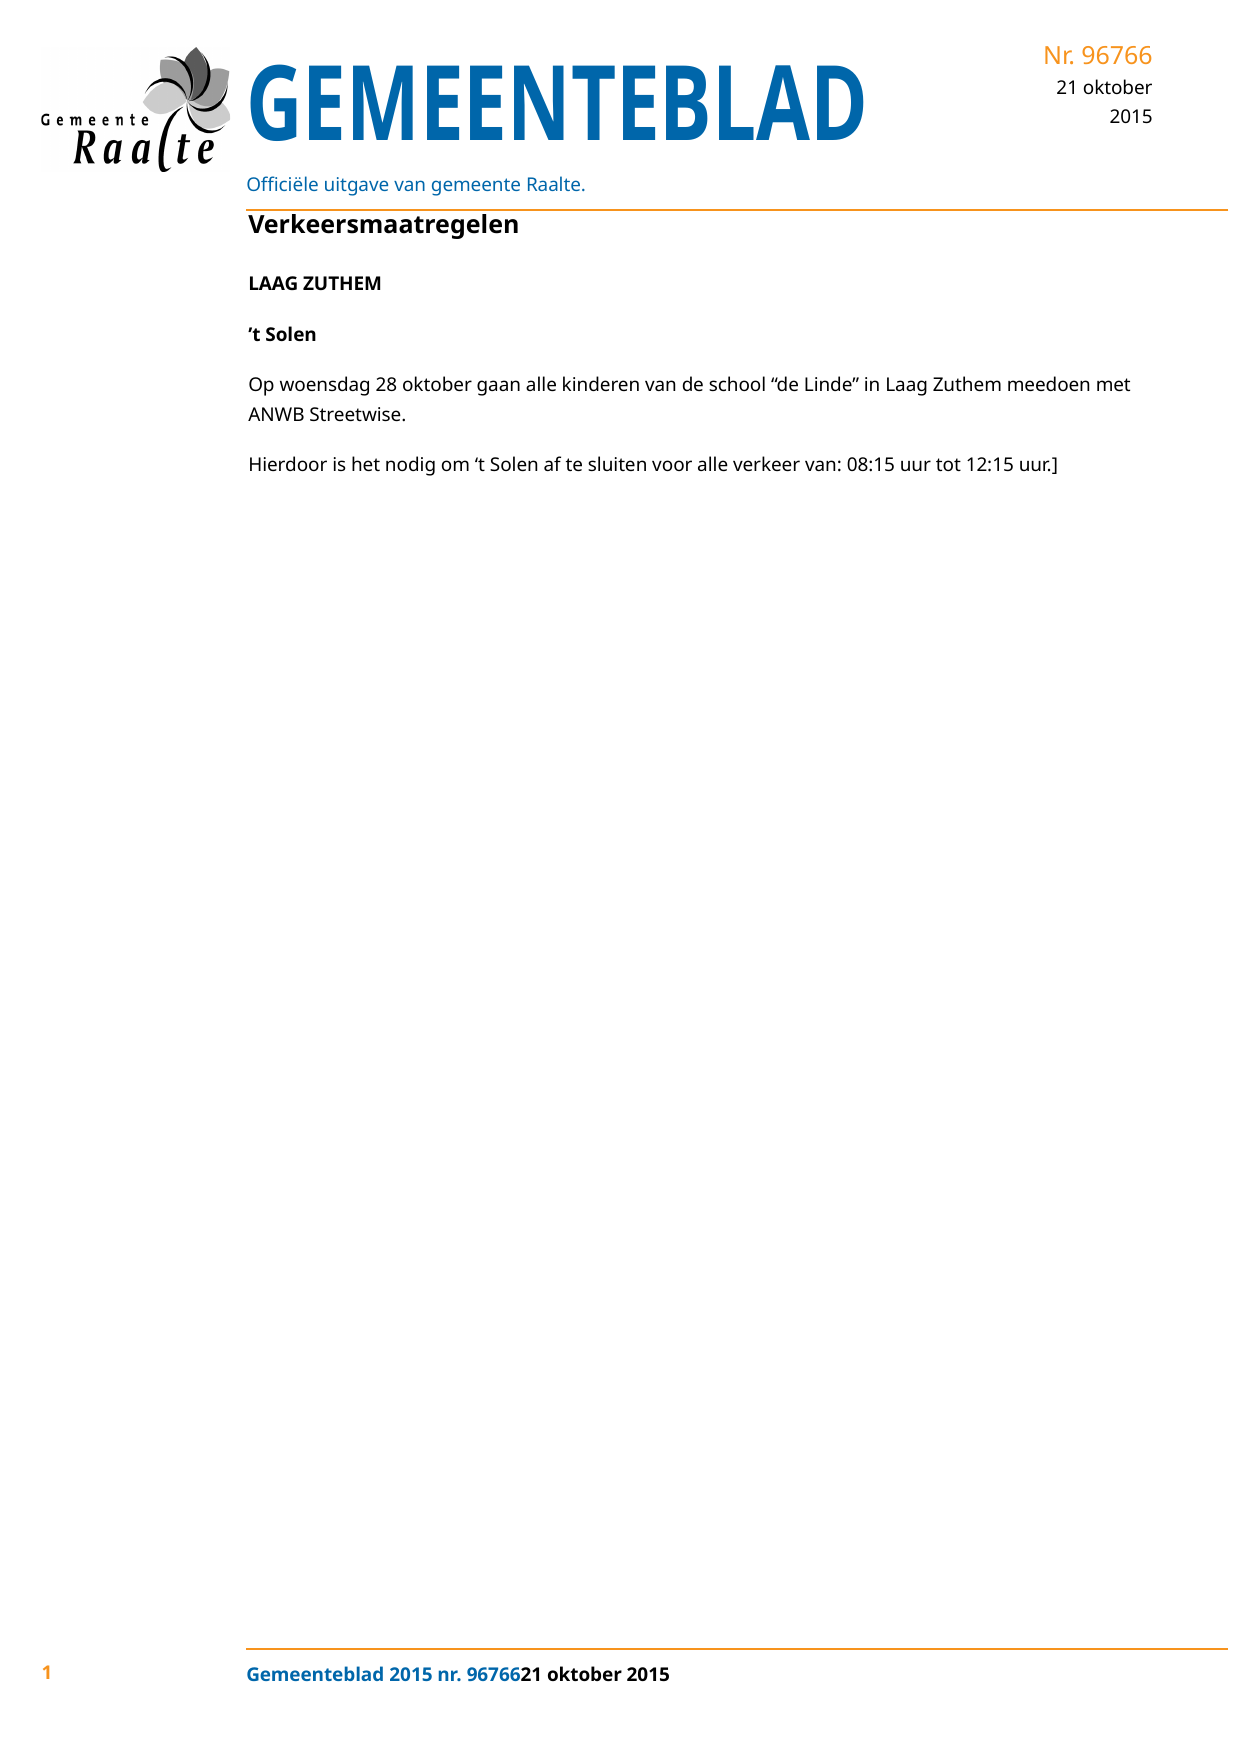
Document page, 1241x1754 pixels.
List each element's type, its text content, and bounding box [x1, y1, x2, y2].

text LAAG ZUTHEM [248, 270, 1152, 296]
text Op woensdag 28 oktober gaan alle kinderen van de school “de Linde” in Laag Zuthem meedoen met ANWB Streetwise. [248, 371, 1152, 426]
picture [41, 47, 231, 172]
text Verkeersmaatregelen [248, 211, 1152, 241]
text Hierdoor is het nodig om ‘t Solen af te sluiten voor alle verkeer van: 08:15 uur tot 12:15 uur.] [248, 451, 1152, 477]
text ’t Solen [248, 321, 1152, 346]
